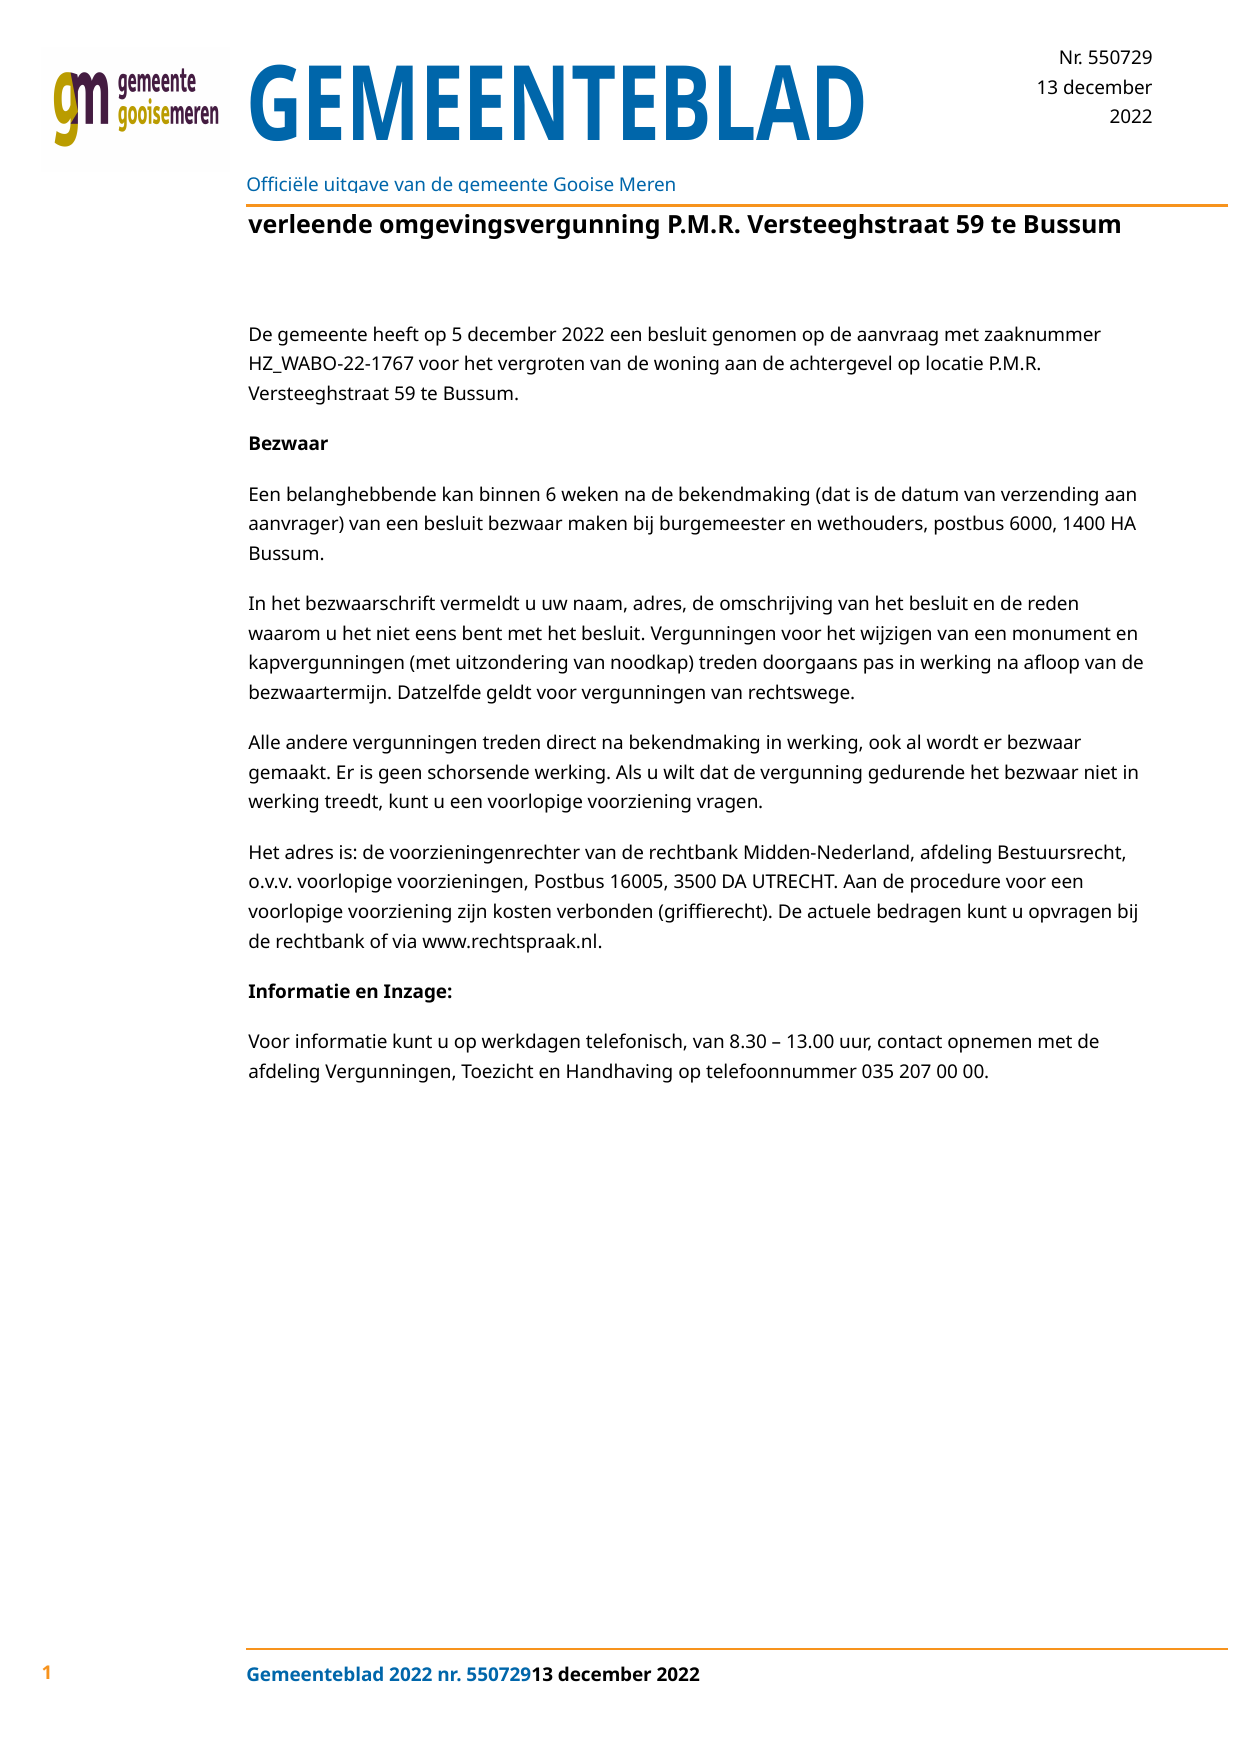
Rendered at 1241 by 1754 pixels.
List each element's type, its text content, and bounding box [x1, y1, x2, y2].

text Bezwaar [248, 430, 1152, 456]
picture [41, 47, 231, 172]
text Alle andere vergunningen treden direct na bekendmaking in werking, ook al wordt er bezwaar gemaakt. Er is geen schorsende werking. Als u wilt dat de vergunning gedurende het bezwaar niet in werking treedt, kunt u een voorlopige voorziening vragen. [248, 729, 1152, 814]
text In het bezwaarschrift vermeldt u uw naam, adres, de omschrijving van het besluit en de reden waarom u het niet eens bent met het besluit. Vergunningen voor het wijzigen van een monument en kapvergunningen (met uitzondering van noodkap) treden doorgaans pas in werking na afloop van de bezwaartermijn. Datzelfde geldt voor vergunningen van rechtswege. [248, 590, 1152, 705]
text Informatie en Inzage: [248, 978, 1152, 1004]
text Een belanghebbende kan binnen 6 weken na de bekendmaking (dat is de datum van verzending aan aanvrager) van een besluit bezwaar maken bij burgemeester en wethouders, postbus 6000, 1400 HA Bussum. [248, 481, 1152, 566]
text De gemeente heeft op 5 december 2022 een besluit genomen op de aanvraag met zaaknummer HZ_WABO-22-1767 voor het vergroten van de woning aan de achtergevel op locatie P.M.R. Versteeghstraat 59 te Bussum. [248, 321, 1152, 406]
text Voor informatie kunt u op werkdagen telefonisch, van 8.30 – 13.00 uur, contact opnemen met de afdeling Vergunningen, Toezicht en Handhaving op telefoonnummer 035 207 00 00. [248, 1029, 1152, 1084]
text verleende omgevingsvergunning P.M.R. Versteeghstraat 59 te Bussum [248, 207, 1152, 241]
text Het adres is: de voorzieningenrechter van de rechtbank Midden-Nederland, afdeling Bestuursrecht, o.v.v. voorlopige voorzieningen, Postbus 16005, 3500 DA UTRECHT. Aan de procedure voor een voorlopige voorziening zijn kosten verbonden (griffierecht). De actuele bedragen kunt u opvragen bij de rechtbank of via www.rechtspraak.nl. [248, 839, 1152, 953]
